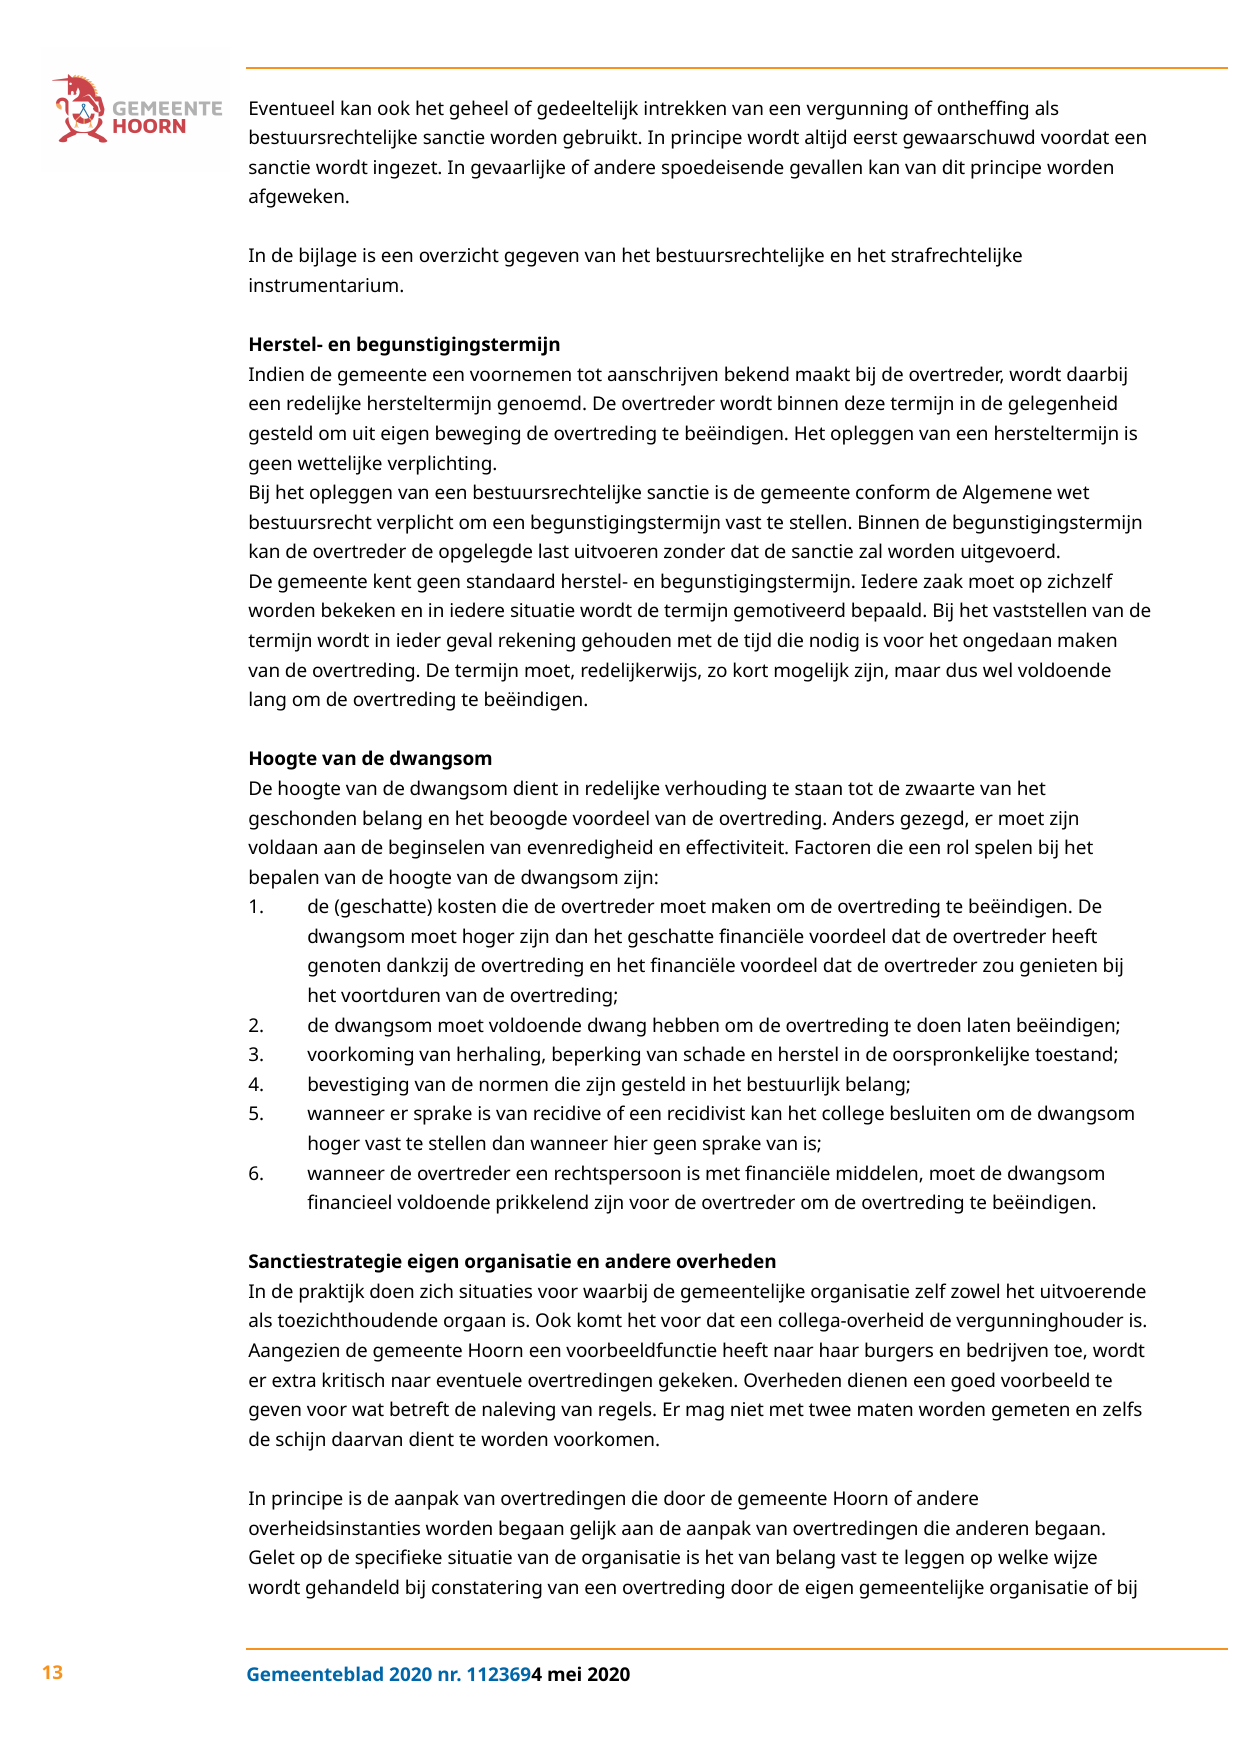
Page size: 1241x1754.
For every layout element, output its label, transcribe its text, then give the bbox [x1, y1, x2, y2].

list wanneer er sprake is van recidive of een recidivist kan het college besluiten om de dwangsom hoger vast te stellen dan wanneer hier geen sprake van is; [248, 1101, 1152, 1156]
text In de praktijk doen zich situaties voor waarbij de gemeentelijke organisatie zelf zowel het uitvoerende als toezichthoudende orgaan is. Ook komt het voor dat een collega-overheid de vergunninghouder is. Aangezien de gemeente Hoorn een voorbeeldfunctie heeft naar haar burgers en bedrijven toe, wordt er extra kritisch naar eventuele overtredingen gekeken. Overheden dienen een goed voorbeeld te geven voor wat betreft de naleving van regels. Er mag niet met twee maten worden gemeten en zelfs de schijn daarvan dient te worden voorkomen. [248, 1278, 1152, 1452]
text Eventueel kan ook het geheel of gedeeltelijk intrekken van een vergunning of ontheffing als bestuursrechtelijke sanctie worden gebruikt. In principe wordt altijd eerst gewaarschuwd voordat een sanctie wordt ingezet. In gevaarlijke of andere spoedeisende gevallen kan van dit principe worden afgeweken. [248, 95, 1152, 209]
text Hoogte van de dwangsom [248, 746, 1152, 771]
picture [41, 47, 231, 172]
text In principe is de aanpak van overtredingen die door de gemeente Hoorn of andere overheidsinstanties worden begaan gelijk aan de aanpak van overtredingen die anderen begaan. Gelet op de specifieke situatie van de organisatie is het van belang vast te leggen op welke wijze wordt gehandeld bij constatering van een overtreding door de eigen gemeentelijke organisatie of bij [248, 1485, 1152, 1600]
list voorkoming van herhaling, beperking van schade en herstel in de oorspronkelijke toestand; [248, 1041, 1152, 1067]
text Bij het opleggen van een bestuursrechtelijke sanctie is de gemeente conform de Algemene wet bestuursrecht verplicht om een begunstigingstermijn vast te stellen. Binnen de begunstigingstermijn kan de overtreder de opgelegde last uitvoeren zonder dat de sanctie zal worden uitgevoerd. [248, 479, 1152, 564]
text Sanctiestrategie eigen organisatie en andere overheden [248, 1248, 1152, 1274]
list de (geschatte) kosten die de overtreder moet maken om de overtreding te beëindigen. De dwangsom moet hoger zijn dan het geschatte financiële voordeel dat de overtreder heeft genoten dankzij de overtreding en het financiële voordeel dat de overtreder zou genieten bij het voortduren van de overtreding; [248, 893, 1152, 1008]
text Indien de gemeente een voornemen tot aanschrijven bekend maakt bij de overtreder, wordt daarbij een redelijke hersteltermijn genoemd. De overtreder wordt binnen deze termijn in de gelegenheid gesteld om uit eigen beweging de overtreding te beëindigen. Het opleggen van een hersteltermijn is geen wettelijke verplichting. [248, 361, 1152, 476]
list bevestiging van de normen die zijn gesteld in het bestuurlijk belang; [248, 1071, 1152, 1097]
text Herstel- en begunstigingstermijn [248, 331, 1152, 357]
text De hoogte van de dwangsom dient in redelijke verhouding te staan tot de zwaarte van het geschonden belang en het beoogde voordeel van de overtreding. Anders gezegd, er moet zijn voldaan aan de beginselen van evenredigheid en effectiviteit. Factoren die een rol spelen bij het bepalen van de hoogte van de dwangsom zijn: [248, 775, 1152, 890]
list wanneer de overtreder een rechtspersoon is met financiële middelen, moet de dwangsom financieel voldoende prikkelend zijn voor de overtreder om de overtreding te beëindigen. [248, 1160, 1152, 1215]
text De gemeente kent geen standaard herstel- en begunstigingstermijn. Iedere zaak moet op zichzelf worden bekeken en in iedere situatie wordt de termijn gemotiveerd bepaald. Bij het vaststellen van de termijn wordt in ieder geval rekening gehouden met de tijd die nodig is voor het ongedaan maken van de overtreding. De termijn moet, redelijkerwijs, zo kort mogelijk zijn, maar dus wel voldoende lang om de overtreding te beëindigen. [248, 568, 1152, 712]
text In de bijlage is een overzicht gegeven van het bestuursrechtelijke en het strafrechtelijke instrumentarium. [248, 243, 1152, 298]
list de dwangsom moet voldoende dwang hebben om de overtreding te doen laten beëindigen; [248, 1012, 1152, 1038]
